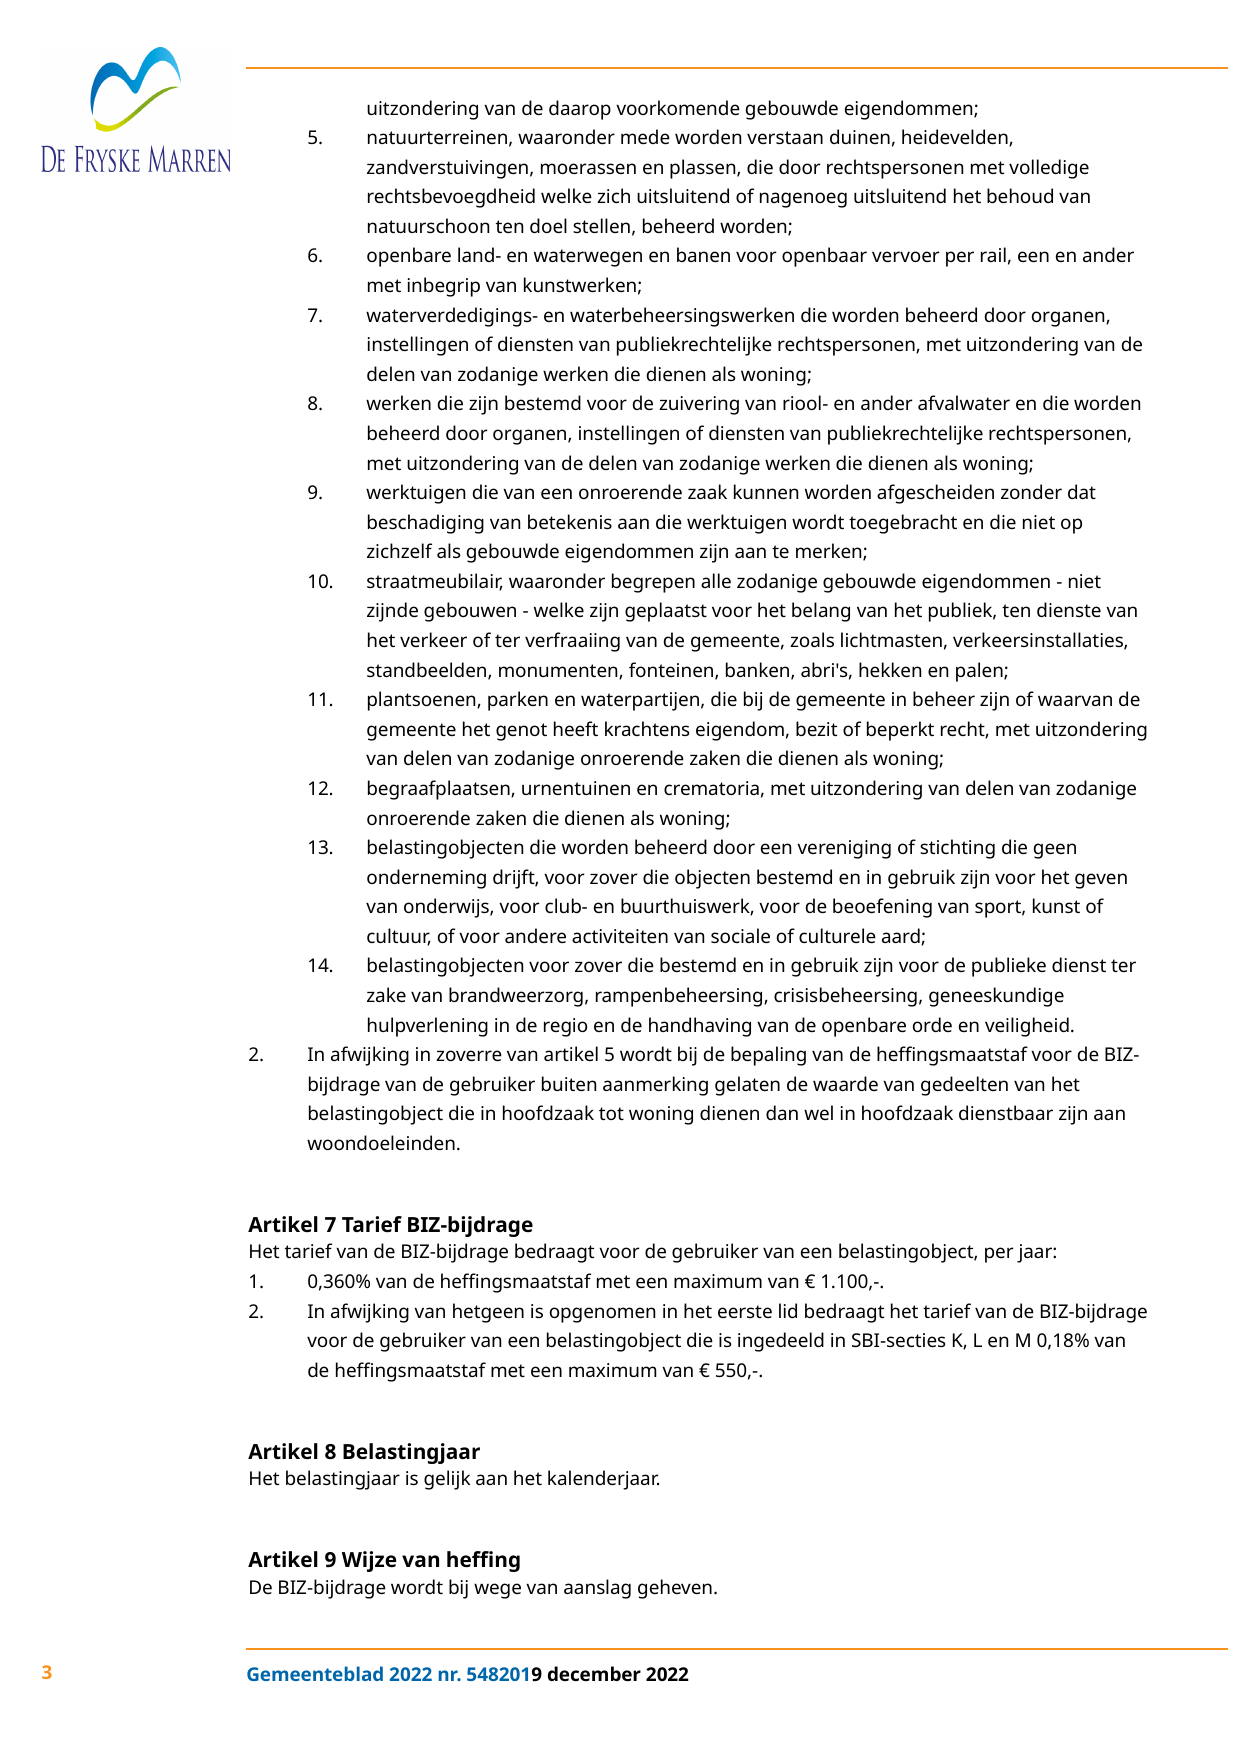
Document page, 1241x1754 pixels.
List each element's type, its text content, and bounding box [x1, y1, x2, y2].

text Artikel 9 Wijze van heffing [248, 1545, 1152, 1574]
text Het tarief van de BIZ-bijdrage bedraagt voor de gebruiker van een belastingobject, per jaar: [248, 1239, 1152, 1264]
list waterverdedigings- en waterbeheersingswerken die worden beheerd door organen, instellingen of diensten van publiekrechtelijke rechtspersonen, met uitzondering van de delen van zodanige werken die dienen als woning; [307, 302, 1152, 387]
list In afwijking in zoverre van artikel 5 wordt bij de bepaling van de heffingsmaatstaf voor de BIZ-bijdrage van de gebruiker buiten aanmerking gelaten de waarde van gedeelten van het belastingobject die in hoofdzaak tot woning dienen dan wel in hoofdzaak dienstbaar zijn aan woondoeleinden. [248, 1041, 1152, 1156]
picture [41, 47, 231, 172]
list natuurterreinen, waaronder mede worden verstaan duinen, heidevelden, zandverstuivingen, moerassen en plassen, die door rechtspersonen met volledige rechtsbevoegdheid welke zich uitsluitend of nagenoeg uitsluitend het behoud van natuurschoon ten doel stellen, beheerd worden; [307, 124, 1152, 239]
list werktuigen die van een onroerende zaak kunnen worden afgescheiden zonder dat beschadiging van betekenis aan die werktuigen wordt toegebracht en die niet op zichzelf als gebouwde eigendommen zijn aan te merken; [307, 479, 1152, 564]
list begraafplaatsen, urnentuinen en crematoria, met uitzondering van delen van zodanige onroerende zaken die dienen als woning; [307, 775, 1152, 831]
list uitzondering van de daarop voorkomende gebouwde eigendommen; [307, 95, 1152, 121]
list werken die zijn bestemd voor de zuivering van riool- en ander afvalwater en die worden beheerd door organen, instellingen of diensten van publiekrechtelijke rechtspersonen, met uitzondering van de delen van zodanige werken die dienen als woning; [307, 391, 1152, 476]
list 0,360% van de heffingsmaatstaf met een maximum van € 1.100,-. [248, 1268, 1152, 1294]
list straatmeubilair, waaronder begrepen alle zodanige gebouwde eigendommen - niet zijnde gebouwen - welke zijn geplaatst voor het belang van het publiek, ten dienste van het verkeer of ter verfraaiing van de gemeente, zoals lichtmasten, verkeersinstallaties, standbeelden, monumenten, fonteinen, banken, abri's, hekken en palen; [307, 568, 1152, 683]
list belastingobjecten voor zover die bestemd en in gebruik zijn voor de publieke dienst ter zake van brandweerzorg, rampenbeheersing, crisisbeheersing, geneeskundige hulpverlening in de regio en de handhaving van de openbare orde en veiligheid. [307, 953, 1152, 1038]
list In afwijking van hetgeen is opgenomen in het eerste lid bedraagt het tarief van de BIZ-bijdrage voor de gebruiker van een belastingobject die is ingedeeld in SBI-secties K, L en M 0,18% van de heffingsmaatstaf met een maximum van € 550,-. [248, 1298, 1152, 1383]
list belastingobjecten die worden beheerd door een vereniging of stichting die geen onderneming drijft, voor zover die objecten bestemd en in gebruik zijn voor het geven van onderwijs, voor club- en buurthuiswerk, voor de beoefening van sport, kunst of cultuur, of voor andere activiteiten van sociale of culturele aard; [307, 834, 1152, 949]
list plantsoenen, parken en waterpartijen, die bij de gemeente in beheer zijn of waarvan de gemeente het genot heeft krachtens eigendom, bezit of beperkt recht, met uitzondering van delen van zodanige onroerende zaken die dienen als woning; [307, 686, 1152, 771]
text Artikel 7 Tarief BIZ-bijdrage [248, 1210, 1152, 1239]
text Artikel 8 Belastingjaar [248, 1437, 1152, 1465]
text Het belastingjaar is gelijk aan het kalenderjaar. [248, 1465, 1152, 1491]
list openbare land- en waterwegen en banen voor openbaar vervoer per rail, een en ander met inbegrip van kunstwerken; [307, 243, 1152, 298]
text De BIZ-bijdrage wordt bij wege van aanslag geheven. [248, 1574, 1152, 1599]
